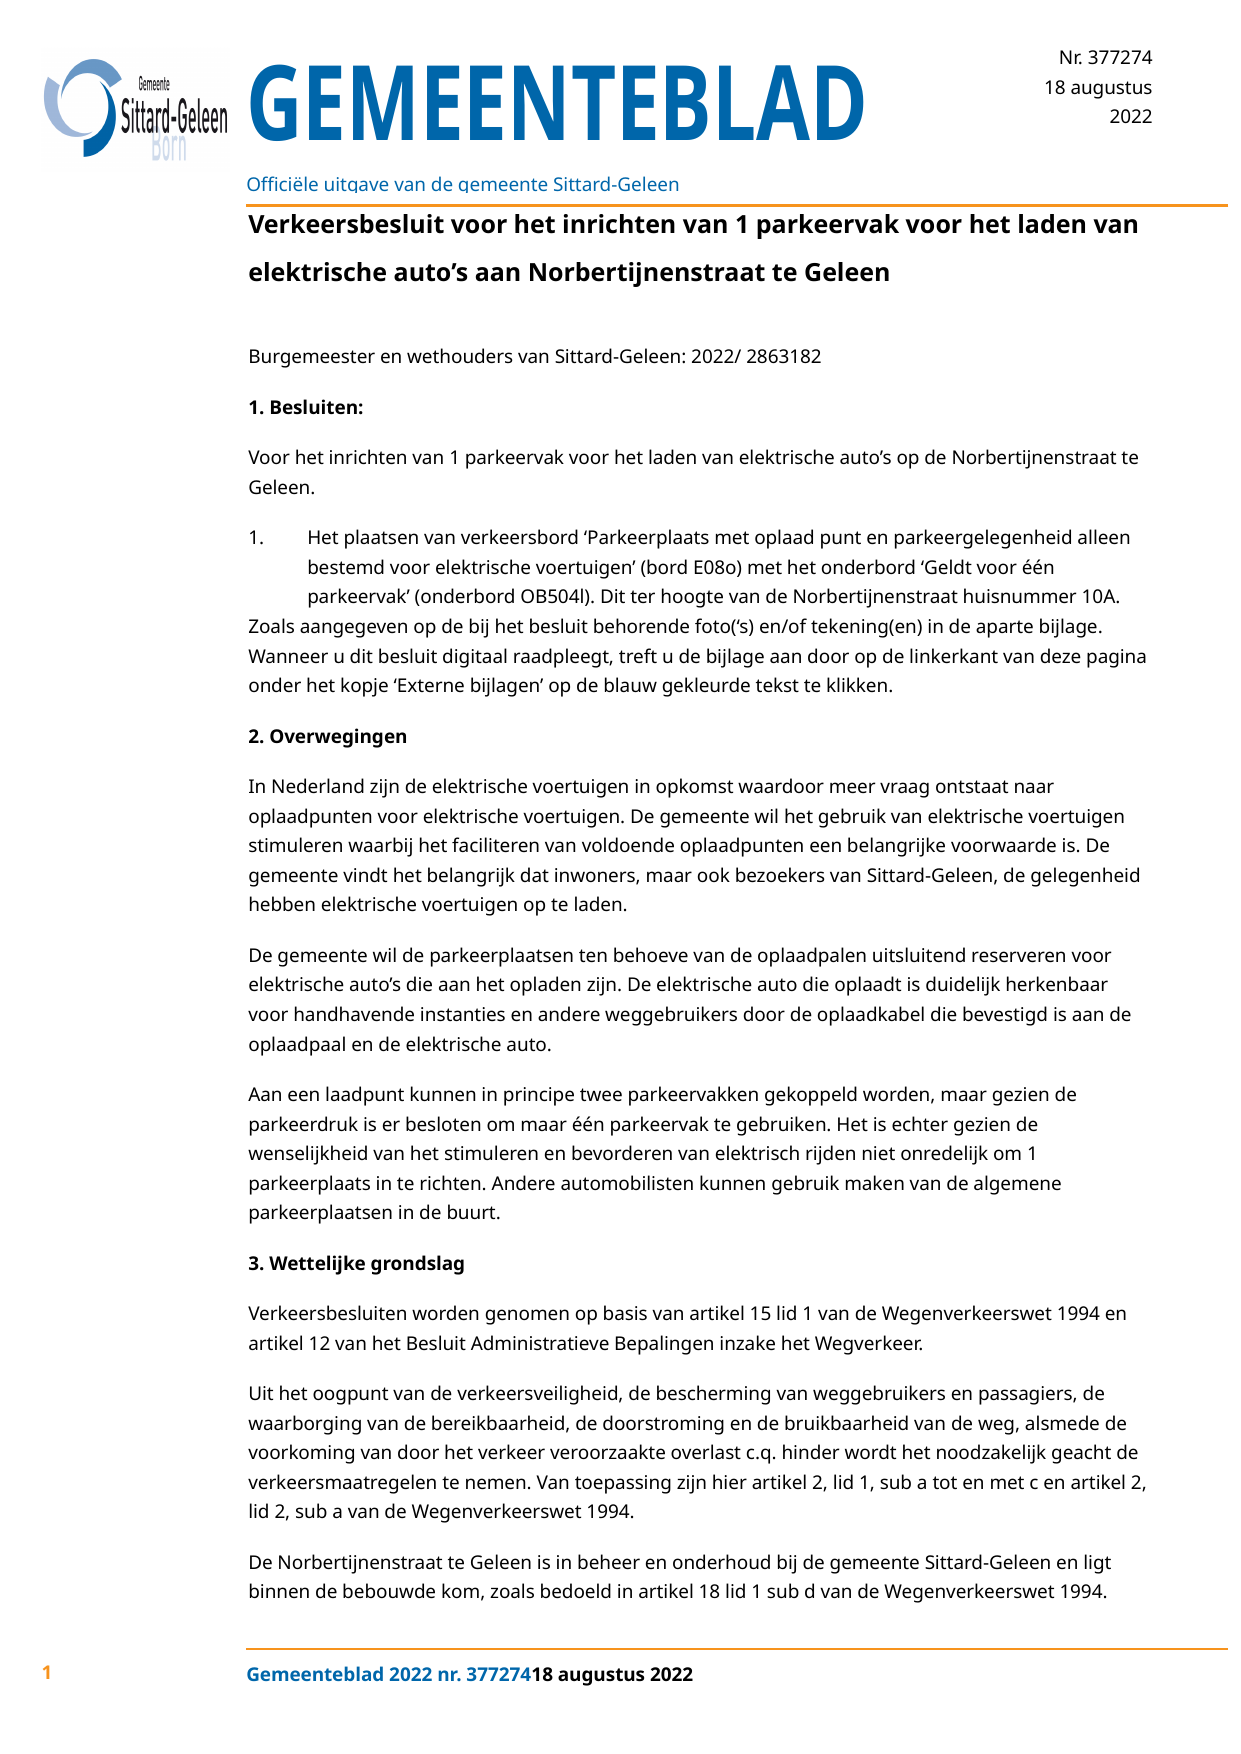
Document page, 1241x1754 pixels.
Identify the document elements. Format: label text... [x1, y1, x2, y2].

text In Nederland zijn de elektrische voertuigen in opkomst waardoor meer vraag ontstaat naar oplaadpunten voor elektrische voertuigen. De gemeente wil het gebruik van elektrische voertuigen stimuleren waarbij het faciliteren van voldoende oplaadpunten een belangrijke voorwaarde is. De gemeente vindt het belangrijk dat inwoners, maar ook bezoekers van Sittard-Geleen, de gelegenheid hebben elektrische voertuigen op te laden. [248, 773, 1152, 917]
text Uit het oogpunt van de verkeersveiligheid, de bescherming van weggebruikers en passagiers, de waarborging van de bereikbaarheid, de doorstroming en de bruikbaarheid van de weg, alsmede de voorkoming van door het verkeer veroorzaakte overlast c.q. hinder wordt het noodzakelijk geacht de verkeersmaatregelen te nemen. Van toepassing zijn hier artikel 2, lid 1, sub a tot en met c en artikel 2, lid 2, sub a van de Wegenverkeerswet 1994. [248, 1380, 1152, 1524]
text Burgemeester en wethouders van Sittard-Geleen: 2022/ 2863182 [248, 344, 1152, 369]
text Zoals aangegeven op de bij het besluit behorende foto(‘s) en/of tekening(en) in de aparte bijlage. Wanneer u dit besluit digitaal raadpleegt, treft u de bijlage aan door op de linkerkant van deze pagina onder het kopje ‘Externe bijlagen’ op de blauw gekleurde tekst te klikken. [248, 613, 1152, 698]
text De gemeente wil de parkeerplaatsen ten behoeve van de oplaadpalen uitsluitend reserveren voor elektrische auto’s die aan het opladen zijn. De elektrische auto die oplaadt is duidelijk herkenbaar voor handhavende instanties en andere weggebruikers door de oplaadkabel die bevestigd is aan de oplaadpaal en de elektrische auto. [248, 942, 1152, 1056]
text 2. Overwegingen [248, 723, 1152, 748]
list Het plaatsen van verkeersbord ‘Parkeerplaats met oplaad punt en parkeergelegenheid alleen bestemd voor elektrische voertuigen’ (bord E08o) met het onderbord ‘Geldt voor één parkeervak’ (onderbord OB504l). Dit ter hoogte van de Norbertijnenstraat huisnummer 10A. [248, 524, 1152, 609]
text Voor het inrichten van 1 parkeervak voor het laden van elektrische auto’s op de Norbertijnenstraat te Geleen. [248, 444, 1152, 500]
text 1. Besluiten: [248, 394, 1152, 420]
text Aan een laadpunt kunnen in principe twee parkeervakken gekoppeld worden, maar gezien de parkeerdruk is er besloten om maar één parkeervak te gebruiken. Het is echter gezien de wenselijkheid van het stimuleren en bevorderen van elektrisch rijden niet onredelijk om 1 parkeerplaats in te richten. Andere automobilisten kunnen gebruik maken van de algemene parkeerplaatsen in de buurt. [248, 1081, 1152, 1225]
text Verkeersbesluit voor het inrichten van 1 parkeervak voor het laden van elektrische auto’s aan Norbertijnenstraat te Geleen [248, 207, 1152, 288]
text Verkeersbesluiten worden genomen op basis van artikel 15 lid 1 van de Wegenverkeerswet 1994 en artikel 12 van het Besluit Administratieve Bepalingen inzake het Wegverkeer. [248, 1300, 1152, 1356]
text De Norbertijnenstraat te Geleen is in beheer en onderhoud bij de gemeente Sittard-Geleen en ligt binnen de bebouwde kom, zoals bedoeld in artikel 18 lid 1 sub d van de Wegenverkeerswet 1994. [248, 1549, 1152, 1604]
text 3. Wettelijke grondslag [248, 1250, 1152, 1276]
picture [41, 47, 231, 172]
